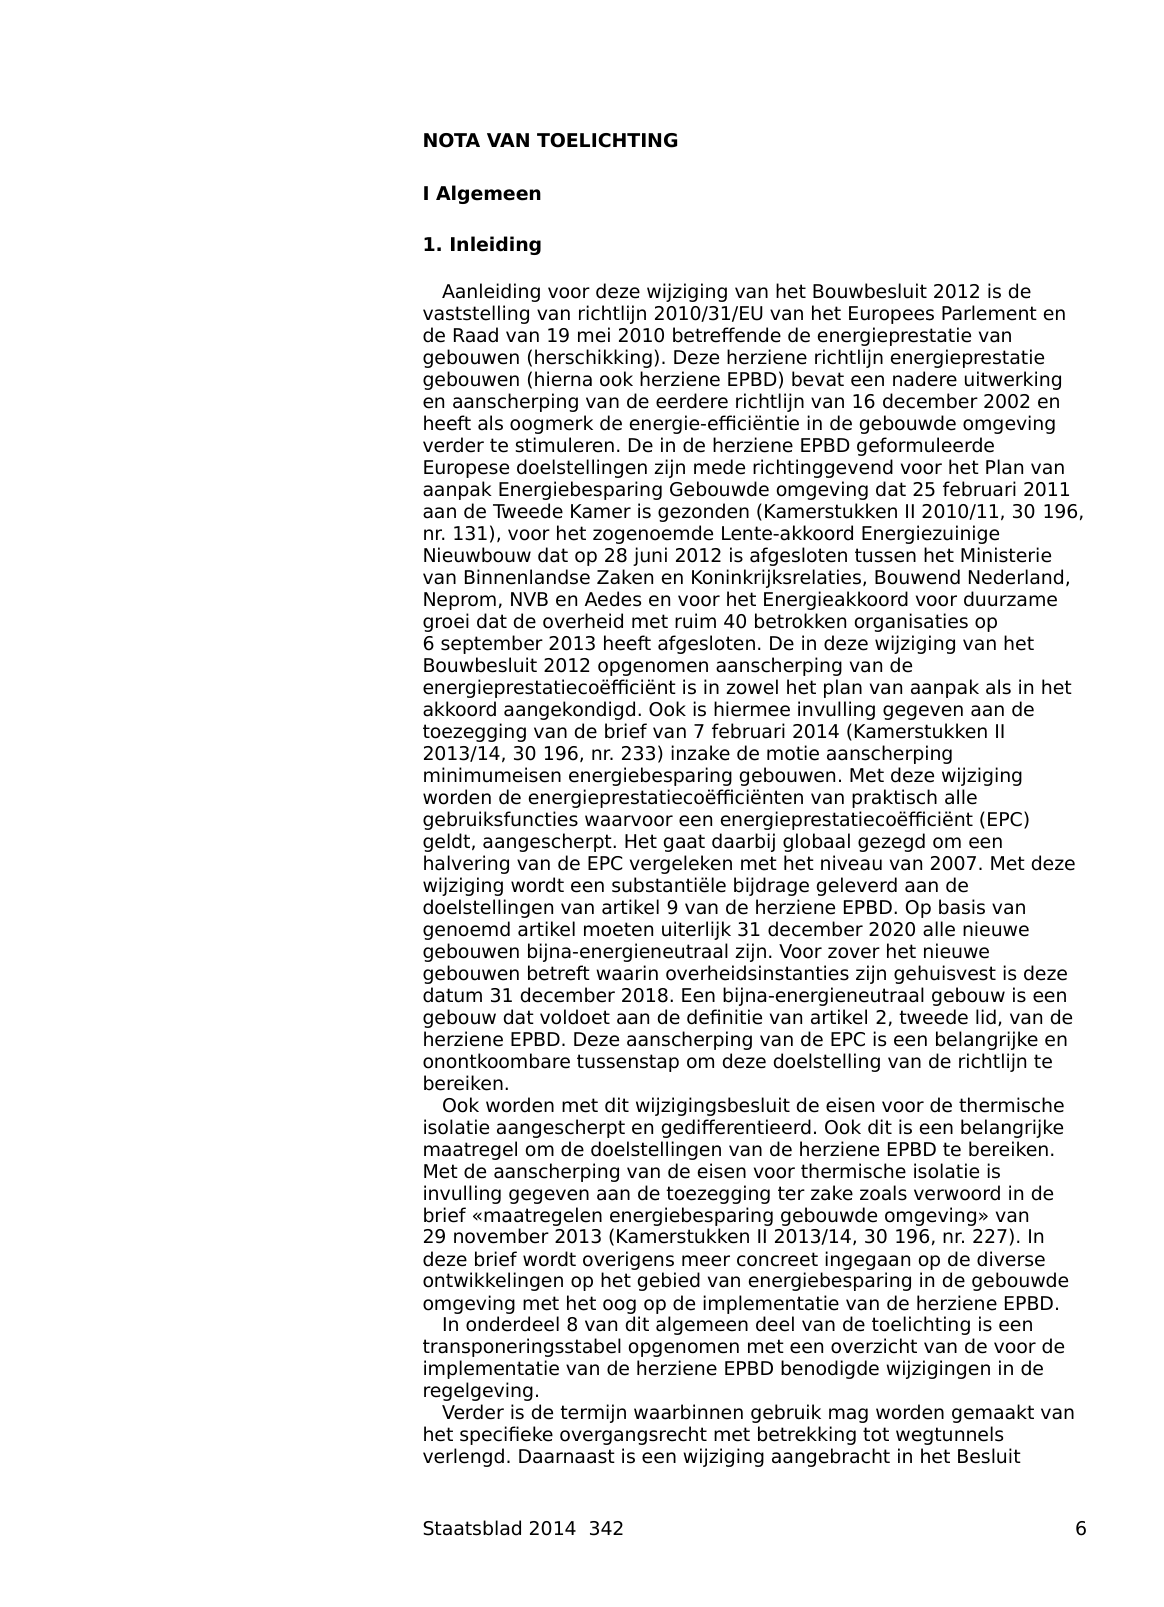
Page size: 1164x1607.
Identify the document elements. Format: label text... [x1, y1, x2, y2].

text Ook worden met dit wijzigingsbesluit de eisen voor de thermische isolatie aangescherpt en gedifferentieerd. Ook dit is een belangrijke maatregel om de doelstellingen van de herziene EPBD te bereiken. Met de aanscherping van de eisen voor thermische isolatie is invulling gegeven aan de toezegging ter zake zoals verwoord in de brief «maatregelen energiebesparing gebouwde omgeving» van 29 november 2013 (Kamerstukken II 2013/14, 30 196, nr. 227). In deze brief wordt overigens meer concreet ingegaan op de diverse ontwikkelingen op het gebied van energiebesparing in de gebouwde omgeving met het oog op de implementatie van de herziene EPBD. [422, 1094, 1087, 1314]
text Verder is de termijn waarbinnen gebruik mag worden gemaakt van het specifieke overgangsrecht met betrekking tot wegtunnels verlengd. Daarnaast is een wijziging aangebracht in het Besluit [422, 1402, 1087, 1468]
text Aanleiding voor deze wijziging van het Bouwbesluit 2012 is de vaststelling van richtlijn 2010/31/EU van het Europees Parlement en de Raad van 19 mei 2010 betreffende de energieprestatie van gebouwen (herschikking). Deze herziene richtlijn energieprestatie gebouwen (hierna ook herziene EPBD) bevat een nadere uitwerking en aanscherping van de eerdere richtlijn van 16 december 2002 en heeft als oogmerk de energie-efficiëntie in de gebouwde omgeving verder te stimuleren. De in de herziene EPBD geformuleerde Europese doelstellingen zijn mede richtinggevend voor het Plan van aanpak Energiebesparing Gebouwde omgeving dat 25 februari 2011 aan de Tweede Kamer is gezonden (Kamerstukken II 2010/11, 30 196, nr. 131), voor het zogenoemde Lente-akkoord Energiezuinige Nieuwbouw dat op 28 juni 2012 is afgesloten tussen het Ministerie van Binnenlandse Zaken en Koninkrijksrelaties, Bouwend Nederland, Neprom, NVB en Aedes en voor het Energieakkoord voor duurzame groei dat de overheid met ruim 40 betrokken organisaties op 6 september 2013 heeft afgesloten. De in deze wijziging van het Bouwbesluit 2012 opgenomen aanscherping van de energieprestatiecoëfficiënt is in zowel het plan van aanpak als in het akkoord aangekondigd. Ook is hiermee invulling gegeven aan de toezegging van de brief van 7 februari 2014 (Kamerstukken II 2013/14, 30 196, nr. 233) inzake de motie aanscherping minimumeisen energiebesparing gebouwen. Met deze wijziging worden de energieprestatiecoëfficiënten van praktisch alle gebruiksfuncties waarvoor een energieprestatiecoëfficiënt (EPC) geldt, aangescherpt. Het gaat daarbij globaal gezegd om een halvering van de EPC vergeleken met het niveau van 2007. Met deze wijziging wordt een substantiële bijdrage geleverd aan de doelstellingen van artikel 9 van de herziene EPBD. Op basis van genoemd artikel moeten uiterlijk 31 december 2020 alle nieuwe gebouwen bijna-energieneutraal zijn. Voor zover het nieuwe gebouwen betreft waarin overheidsinstanties zijn gehuisvest is deze datum 31 december 2018. Een bijna-energieneutraal gebouw is een gebouw dat voldoet aan de definitie van artikel 2, tweede lid, van de herziene EPBD. Deze aanscherping van de EPC is een belangrijke en onontkoombare tussenstap om deze doelstelling van de richtlijn te bereiken. [422, 281, 1087, 1094]
subtitle I Algemeen [422, 182, 1087, 204]
subtitle NOTA VAN TOELICHTING [422, 130, 1087, 152]
subtitle 1. Inleiding [422, 234, 1087, 256]
text In onderdeel 8 van dit algemeen deel van de toelichting is een transponeringsstabel opgenomen met een overzicht van de voor de implementatie van de herziene EPBD benodigde wijzigingen in de regelgeving. [422, 1314, 1087, 1402]
